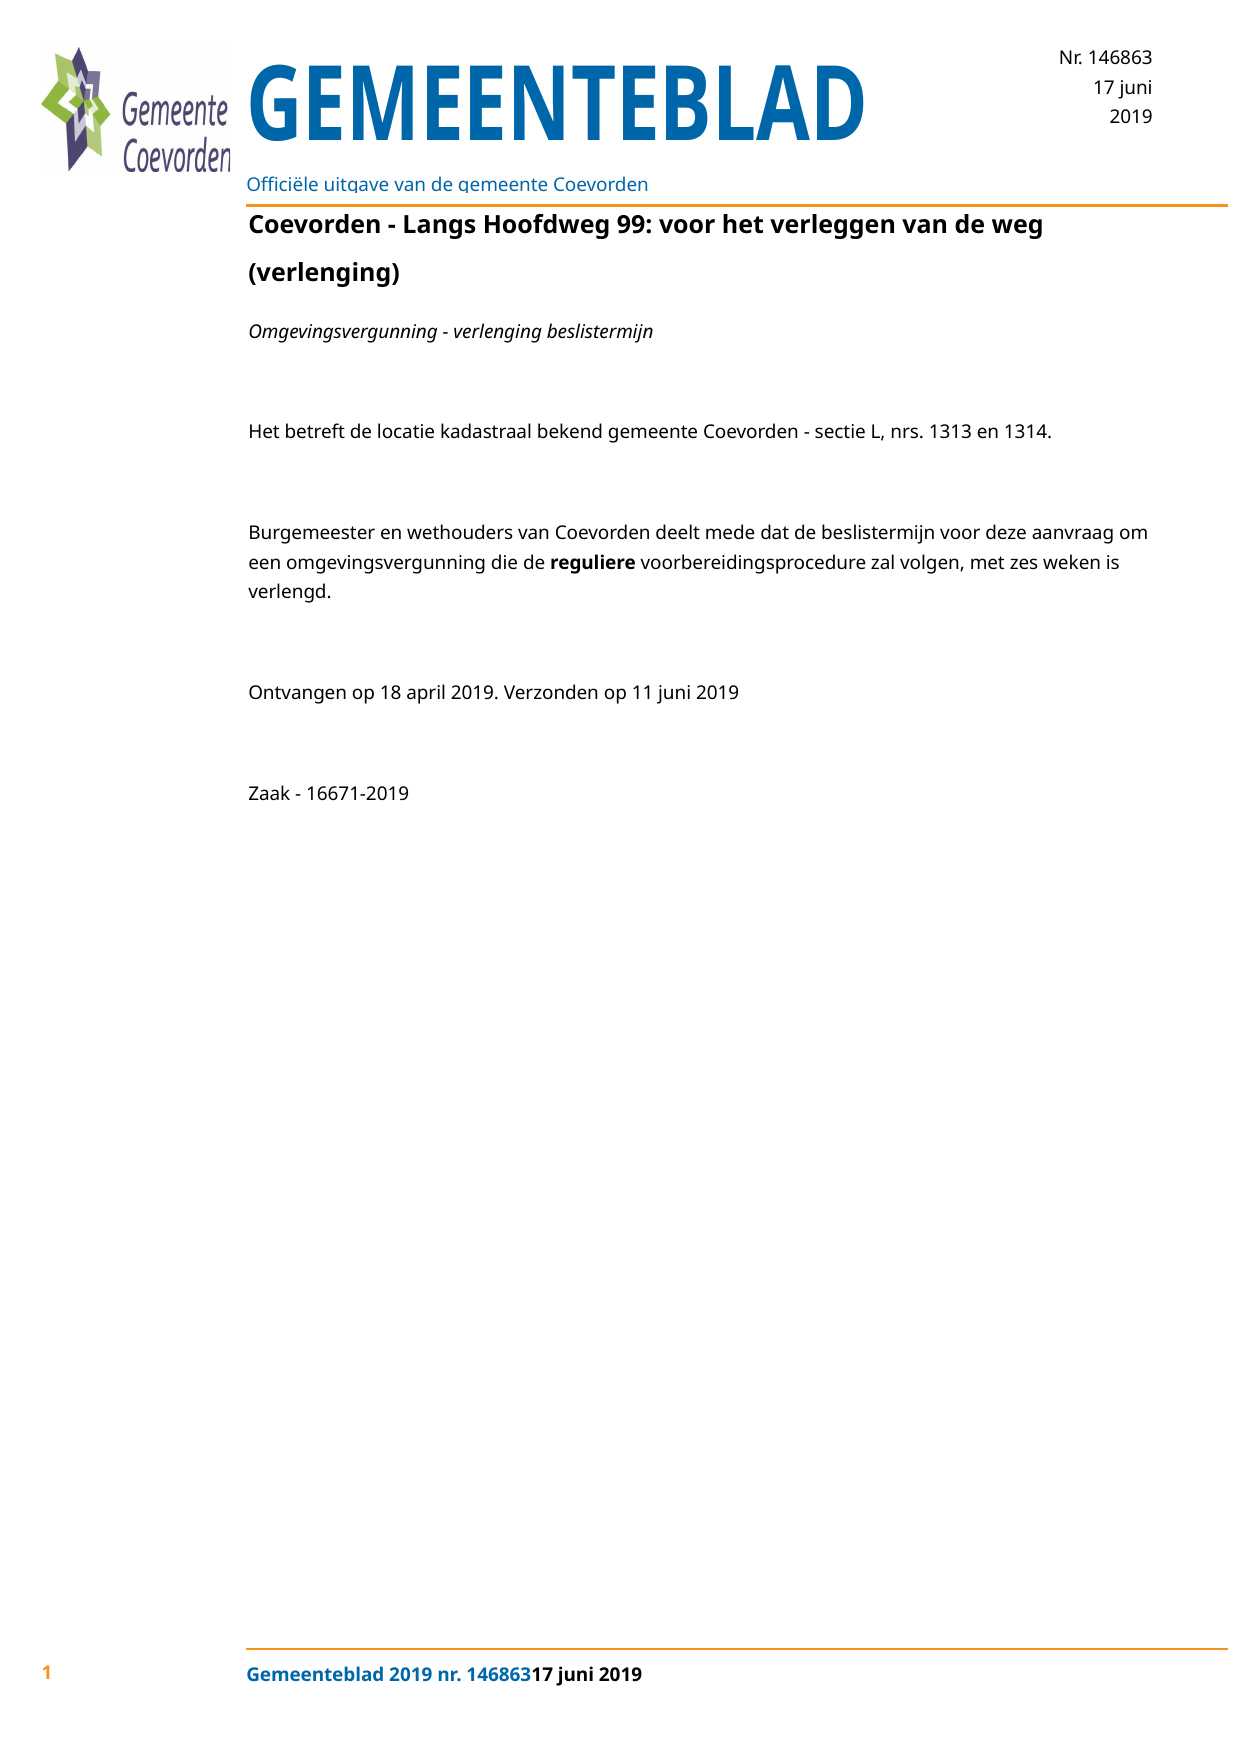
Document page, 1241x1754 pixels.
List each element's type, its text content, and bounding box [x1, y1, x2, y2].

text Het betreft de locatie kadastraal bekend gemeente Coevorden - sectie L, nrs. 1313 en 1314. [248, 419, 1152, 444]
text Zaak - 16671-2019 [248, 780, 1152, 806]
picture [41, 47, 231, 172]
text Omgevingsvergunning - verlenging beslistermijn [248, 318, 1152, 344]
text Coevorden - Langs Hoofdweg 99: voor het verleggen van de weg (verlenging) [248, 207, 1152, 288]
text Ontvangen op 18 april 2019. Verzonden op 11 juni 2019 [248, 679, 1152, 705]
text Burgemeester en wethouders van Coevorden deelt mede dat de beslistermijn voor deze aanvraag om een omgevingsvergunning die de reguliere voorbereidingsprocedure zal volgen, met zes weken is verlengd. [248, 519, 1152, 604]
